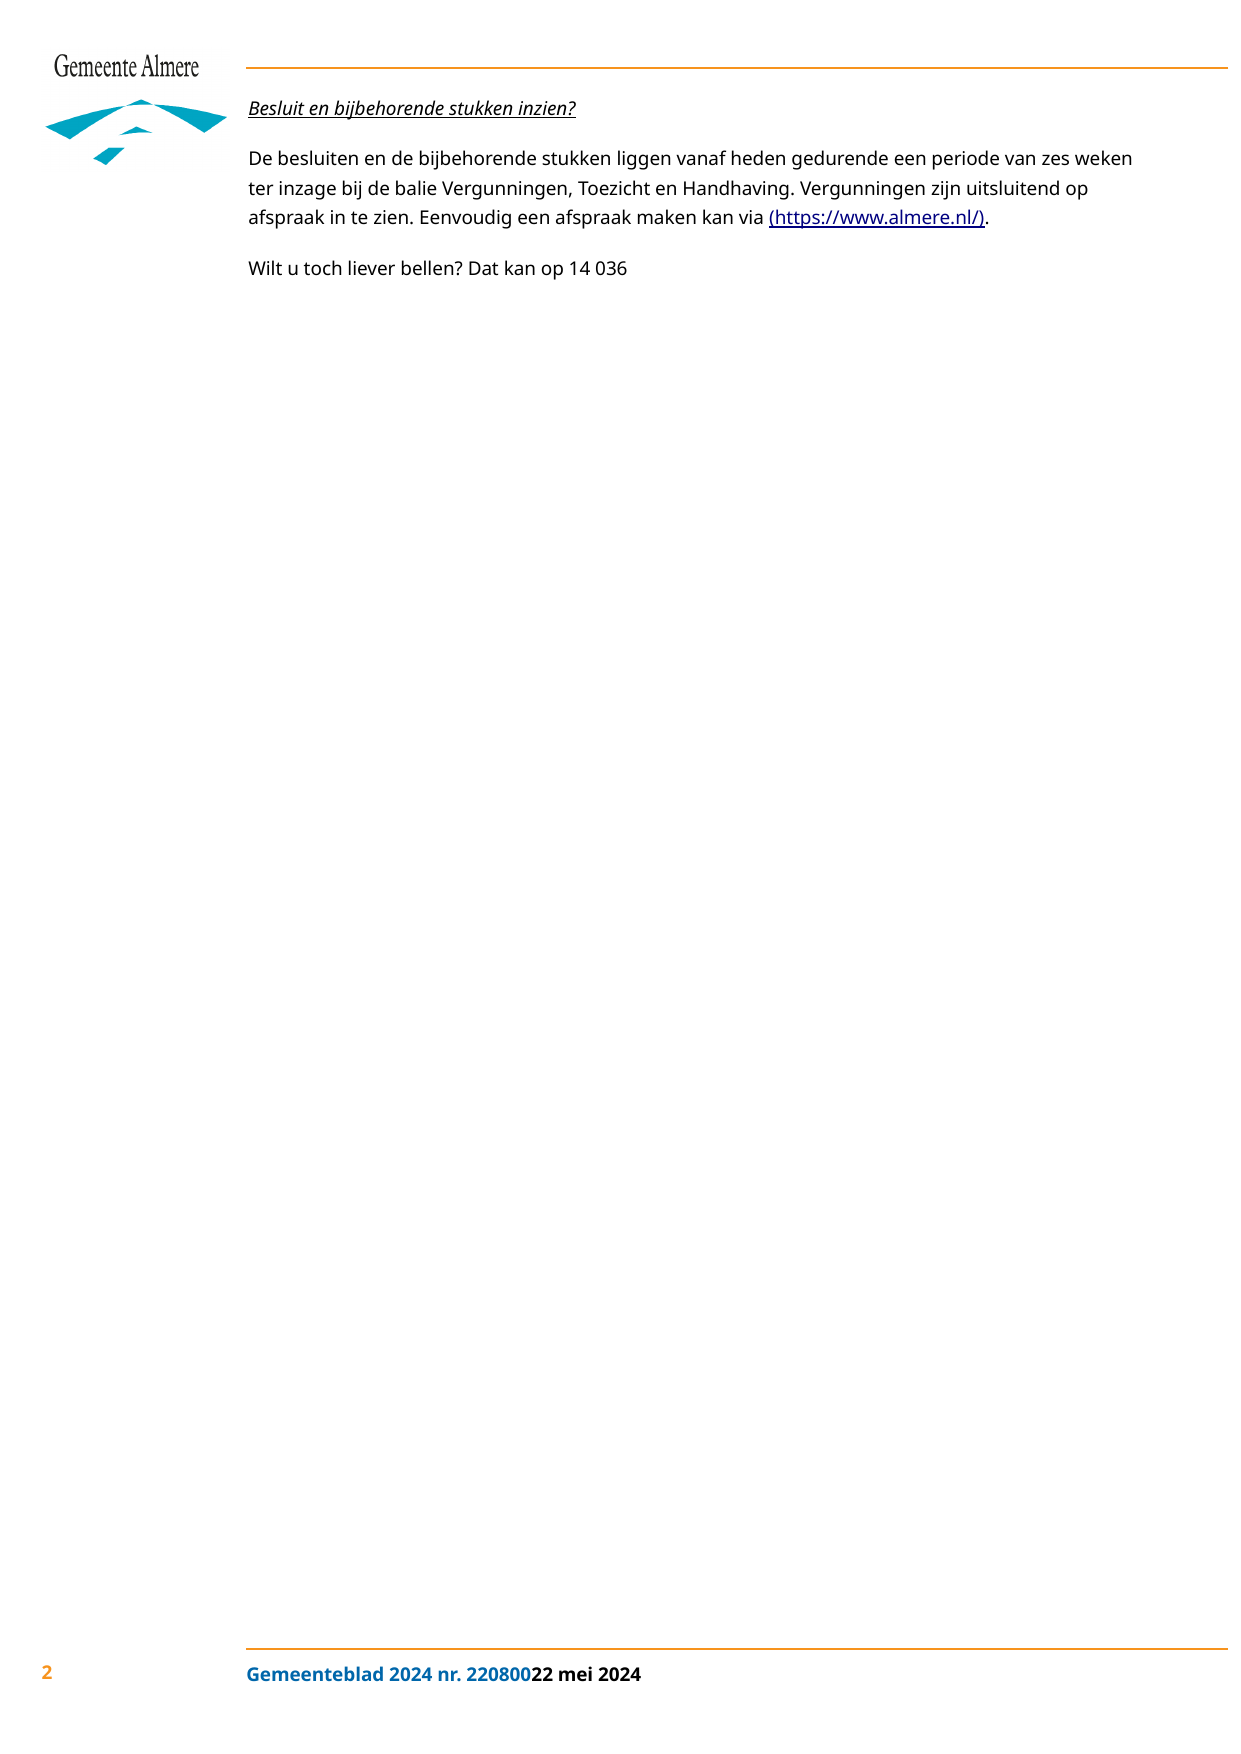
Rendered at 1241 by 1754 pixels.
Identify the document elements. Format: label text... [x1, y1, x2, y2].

text Besluit en bijbehorende stukken inzien? [248, 95, 1152, 121]
text De besluiten en de bijbehorende stukken liggen vanaf heden gedurende een periode van zes weken ter inzage bij de balie Vergunningen, Toezicht en Handhaving. Vergunningen zijn uitsluitend op afspraak in te zien. Eenvoudig een afspraak maken kan via (https://www.almere.nl/). [248, 145, 1152, 230]
picture [41, 47, 231, 172]
text Wilt u toch liever bellen? Dat kan op 14 036 [248, 255, 1152, 281]
